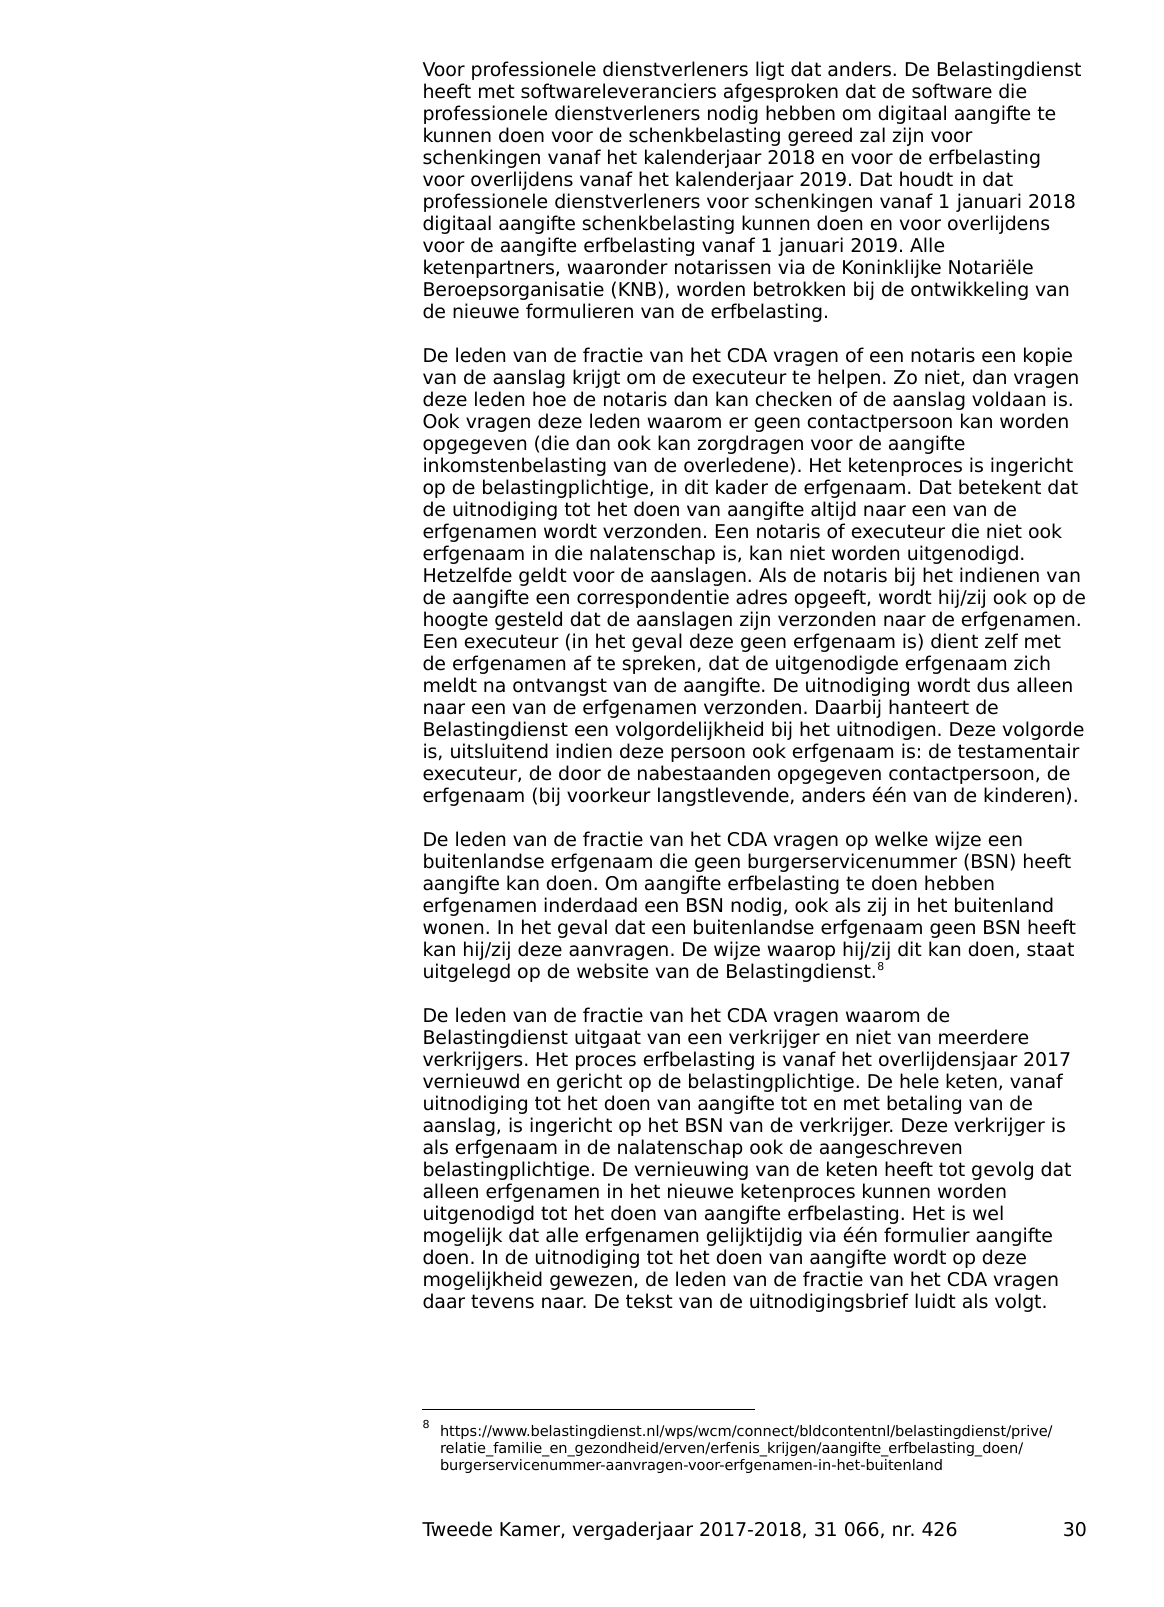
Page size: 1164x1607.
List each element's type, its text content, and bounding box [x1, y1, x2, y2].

text De leden van de fractie van het CDA vragen waarom de Belastingdienst uitgaat van een verkrijger en niet van meerdere verkrijgers. Het proces erfbelasting is vanaf het overlijdensjaar 2017 vernieuwd en gericht op de belastingplichtige. De hele keten, vanaf uitnodiging tot het doen van aangifte tot en met betaling van de aanslag, is ingericht op het BSN van de verkrijger. Deze verkrijger is als erfgenaam in de nalatenschap ook de aangeschreven belastingplichtige. De vernieuwing van de keten heeft tot gevolg dat alleen erfgenamen in het nieuwe ketenproces kunnen worden uitgenodigd tot het doen van aangifte erfbelasting. Het is wel mogelijk dat alle erfgenamen gelijktijdig via één formulier aangifte doen. In de uitnodiging tot het doen van aangifte wordt op deze mogelijkheid gewezen, de leden van de fractie van het CDA vragen daar tevens naar. De tekst van de uitnodigingsbrief luidt als volgt. [422, 1005, 1087, 1312]
text De leden van de fractie van het CDA vragen op welke wijze een buitenlandse erfgenaam die geen burgerservicenummer (BSN) heeft aangifte kan doen. Om aangifte erfbelasting te doen hebben erfgenamen inderdaad een BSN nodig, ook als zij in het buitenland wonen. In het geval dat een buitenlandse erfgenaam geen BSN heeft kan hij/zij deze aanvragen. De wijze waarop hij/zij dit kan doen, staat uitgelegd op de website van de Belastingdienst. [422, 829, 1087, 983]
text https://www.belastingdienst.nl/wps/wcm/connect/bldcontentnl/belastingdienst/prive/relatie_familie_en_gezondheid/erven/erfenis_krijgen/aangifte_erfbelasting_doen/burgerservicenummer-aanvragen-voor-erfgenamen-in-het-buitenland [422, 1418, 1087, 1474]
text Voor professionele dienstverleners ligt dat anders. De Belastingdienst heeft met softwareleveranciers afgesproken dat de software die professionele dienstverleners nodig hebben om digitaal aangifte te kunnen doen voor de schenkbelasting gereed zal zijn voor schenkingen vanaf het kalenderjaar 2018 en voor de erfbelasting voor overlijdens vanaf het kalenderjaar 2019. Dat houdt in dat professionele dienstverleners voor schenkingen vanaf 1 januari 2018 digitaal aangifte schenkbelasting kunnen doen en voor overlijdens voor de aangifte erfbelasting vanaf 1 januari 2019. Alle ketenpartners, waaronder notarissen via de Koninklijke Notariële Beroepsorganisatie (KNB), worden betrokken bij de ontwikkeling van de nieuwe formulieren van de erfbelasting. [422, 59, 1087, 323]
text De leden van de fractie van het CDA vragen of een notaris een kopie van de aanslag krijgt om de executeur te helpen. Zo niet, dan vragen deze leden hoe de notaris dan kan checken of de aanslag voldaan is. Ook vragen deze leden waarom er geen contactpersoon kan worden opgegeven (die dan ook kan zorgdragen voor de aangifte inkomstenbelasting van de overledene). Het ketenproces is ingericht op de belastingplichtige, in dit kader de erfgenaam. Dat betekent dat de uitnodiging tot het doen van aangifte altijd naar een van de erfgenamen wordt verzonden. Een notaris of executeur die niet ook erfgenaam in die nalatenschap is, kan niet worden uitgenodigd. Hetzelfde geldt voor de aanslagen. Als de notaris bij het indienen van de aangifte een correspondentie adres opgeeft, wordt hij/zij ook op de hoogte gesteld dat de aanslagen zijn verzonden naar de erfgenamen. Een executeur (in het geval deze geen erfgenaam is) dient zelf met de erfgenamen af te spreken, dat de uitgenodigde erfgenaam zich meldt na ontvangst van de aangifte. De uitnodiging wordt dus alleen naar een van de erfgenamen verzonden. Daarbij hanteert de Belastingdienst een volgordelijkheid bij het uitnodigen. Deze volgorde is, uitsluitend indien deze persoon ook erfgenaam is: de testamentair executeur, de door de nabestaanden opgegeven contactpersoon, de erfgenaam (bij voorkeur langstlevende, anders één van de kinderen). [422, 345, 1087, 807]
